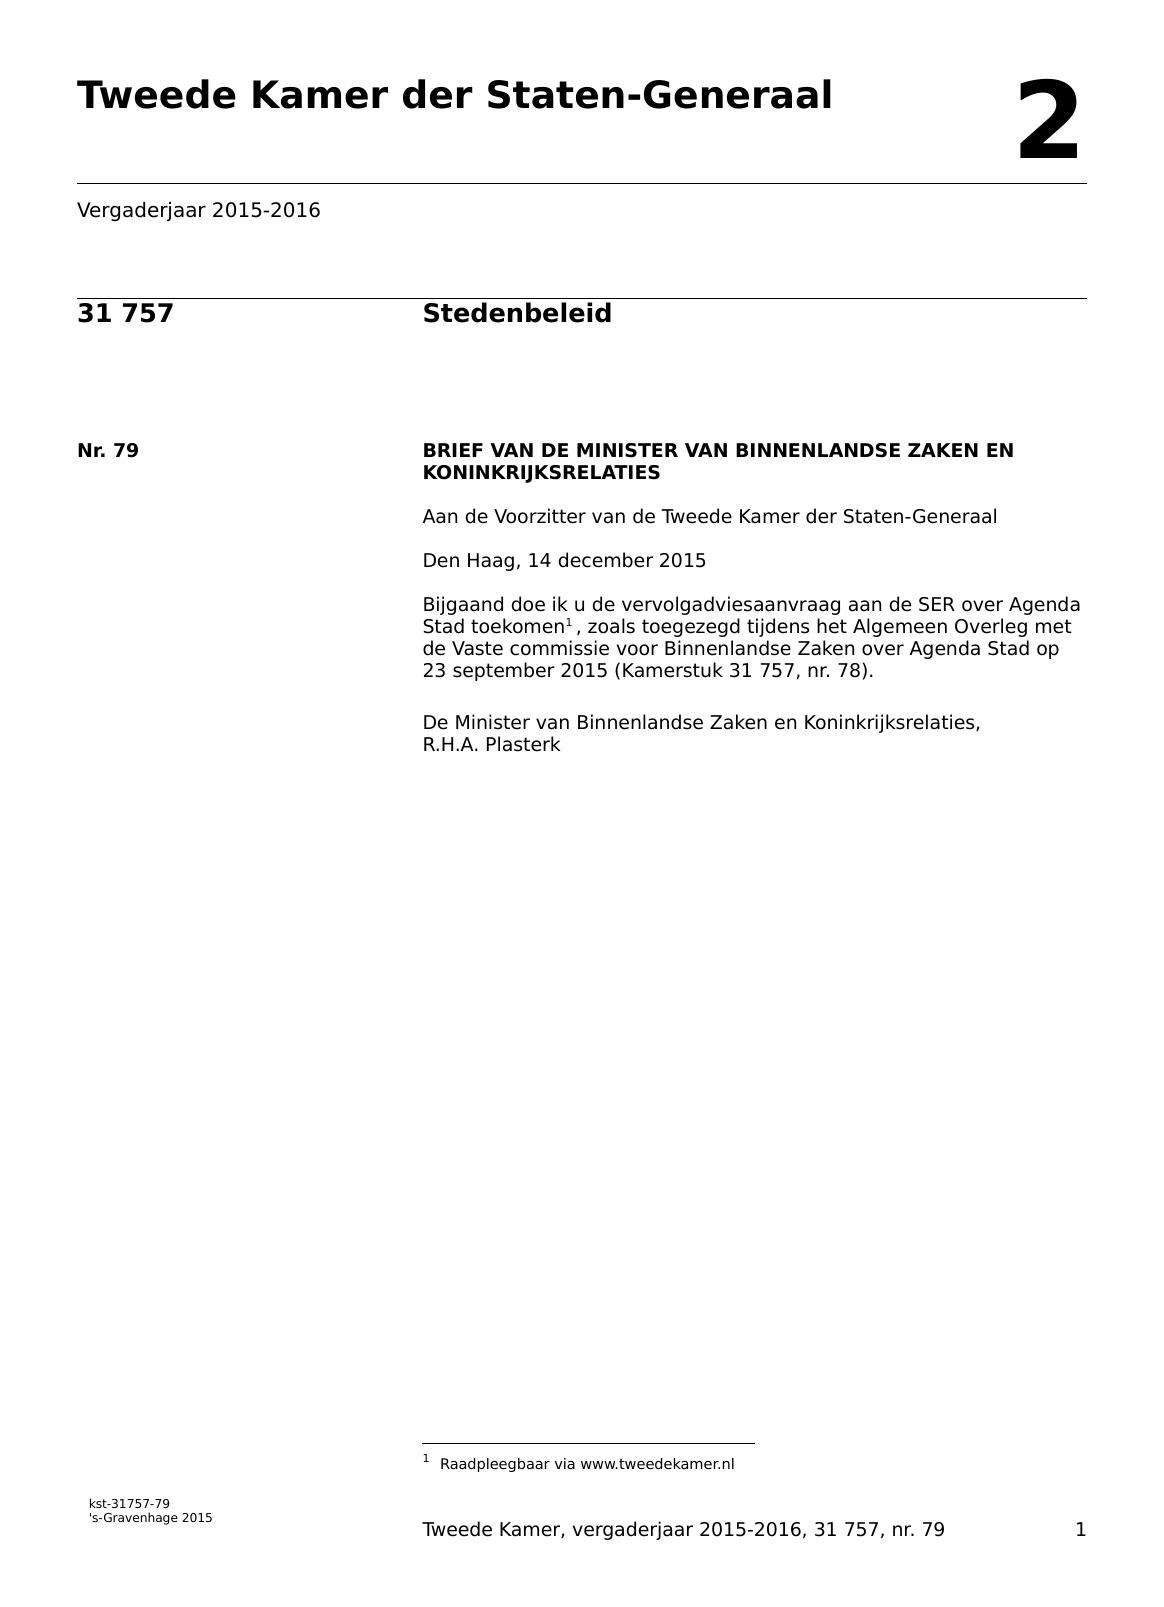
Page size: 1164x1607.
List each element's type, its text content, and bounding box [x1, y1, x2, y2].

table_header Tweede Kamer der Staten-Generaal [77, 59, 886, 183]
subtitle Nr. 79 BRIEF VAN DE MINISTER VAN BINNENLANDSE ZAKEN EN KONINKRIJKSRELATIES [77, 440, 1087, 484]
text Bijgaand doe ik u de vervolgadviesaanvraag aan de SER over Agenda Stad toekomen, zoals toegezegd tijdens het Algemeen Overleg met de Vaste commissie voor Binnenlandse Zaken over Agenda Stad op 23 september 2015 (Kamerstuk 31 757, nr. 78). [422, 594, 1087, 682]
table_cell Vergaderjaar 2015-2016 [77, 184, 1087, 298]
text Aan de Voorzitter van de Tweede Kamer der Staten-Generaal [422, 506, 1087, 528]
text Den Haag, 14 december 2015 [422, 550, 1087, 572]
text 's-Gravenhage 2015 [88, 1511, 323, 1525]
subtitle 31 757 Stedenbeleid [77, 299, 1087, 329]
text Raadpleegbaar via www.tweedekamer.nl [422, 1452, 1087, 1474]
text De Minister van Binnenlandse Zaken en Koninkrijksrelaties, R.H.A. Plasterk [422, 712, 1087, 756]
table_header 2 [886, 59, 1087, 183]
text kst-31757-79 [88, 1497, 323, 1511]
